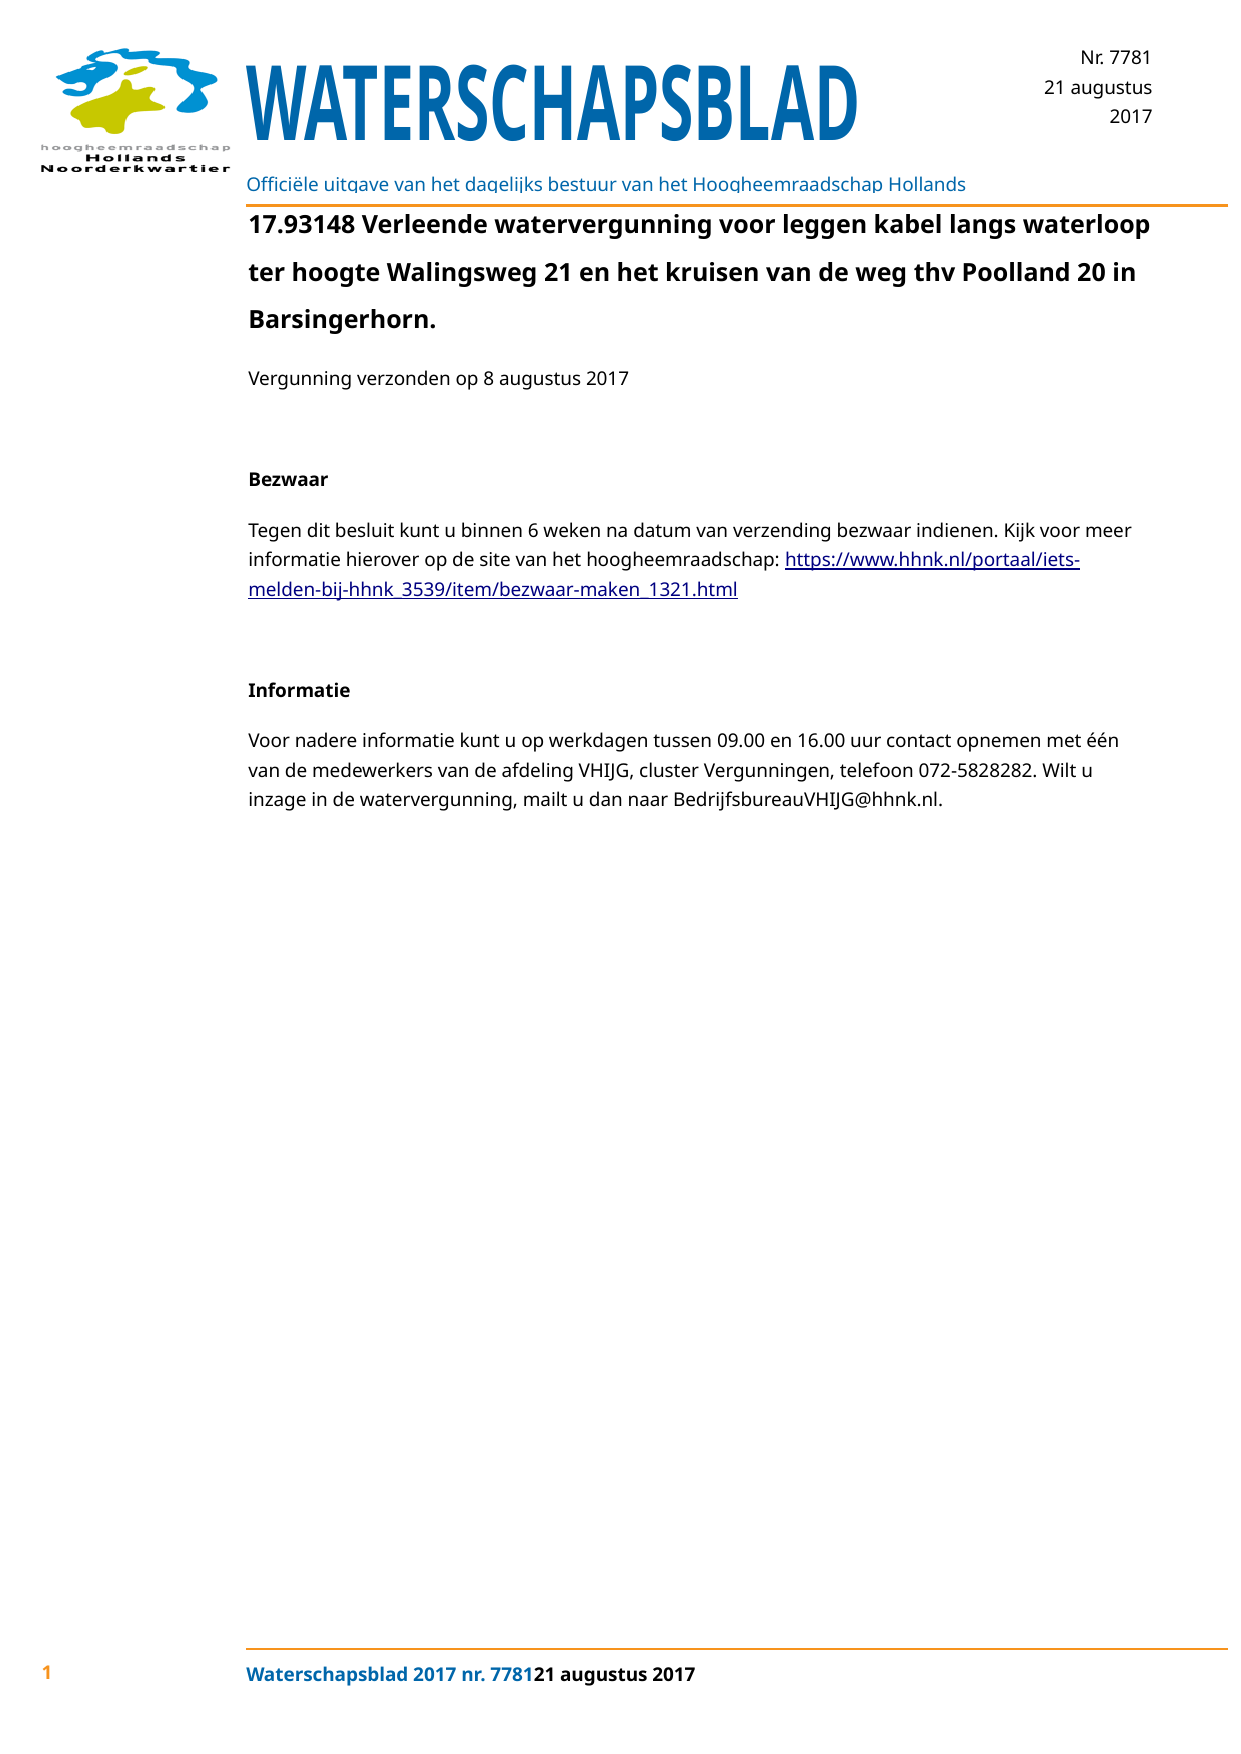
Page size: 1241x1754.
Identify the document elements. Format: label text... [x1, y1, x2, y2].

text Vergunning verzonden op 8 augustus 2017 [248, 366, 1152, 391]
text Voor nadere informatie kunt u op werkdagen tussen 09.00 en 16.00 uur contact opnemen met één van de medewerkers van de afdeling VHIJG, cluster Vergunningen, telefoon 072-5828282. Wilt u inzage in de watervergunning, mailt u dan naar BedrijfsbureauVHIJG@hhnk.nl. [248, 727, 1152, 812]
text Bezwaar [248, 466, 1152, 492]
text Tegen dit besluit kunt u binnen 6 weken na datum van verzending bezwaar indienen. Kijk voor meer informatie hierover op de site van het hoogheemraadschap: https://www.hhnk.nl/portaal/iets-melden-bij-hhnk_3539/item/bezwaar-maken_1321.html [248, 517, 1152, 602]
picture [41, 47, 231, 172]
text Informatie [248, 677, 1152, 702]
text 17.93148 Verleende watervergunning voor leggen kabel langs waterloop ter hoogte Walingsweg 21 en het kruisen van de weg thv Poolland 20 in Barsingerhorn. [248, 207, 1152, 336]
